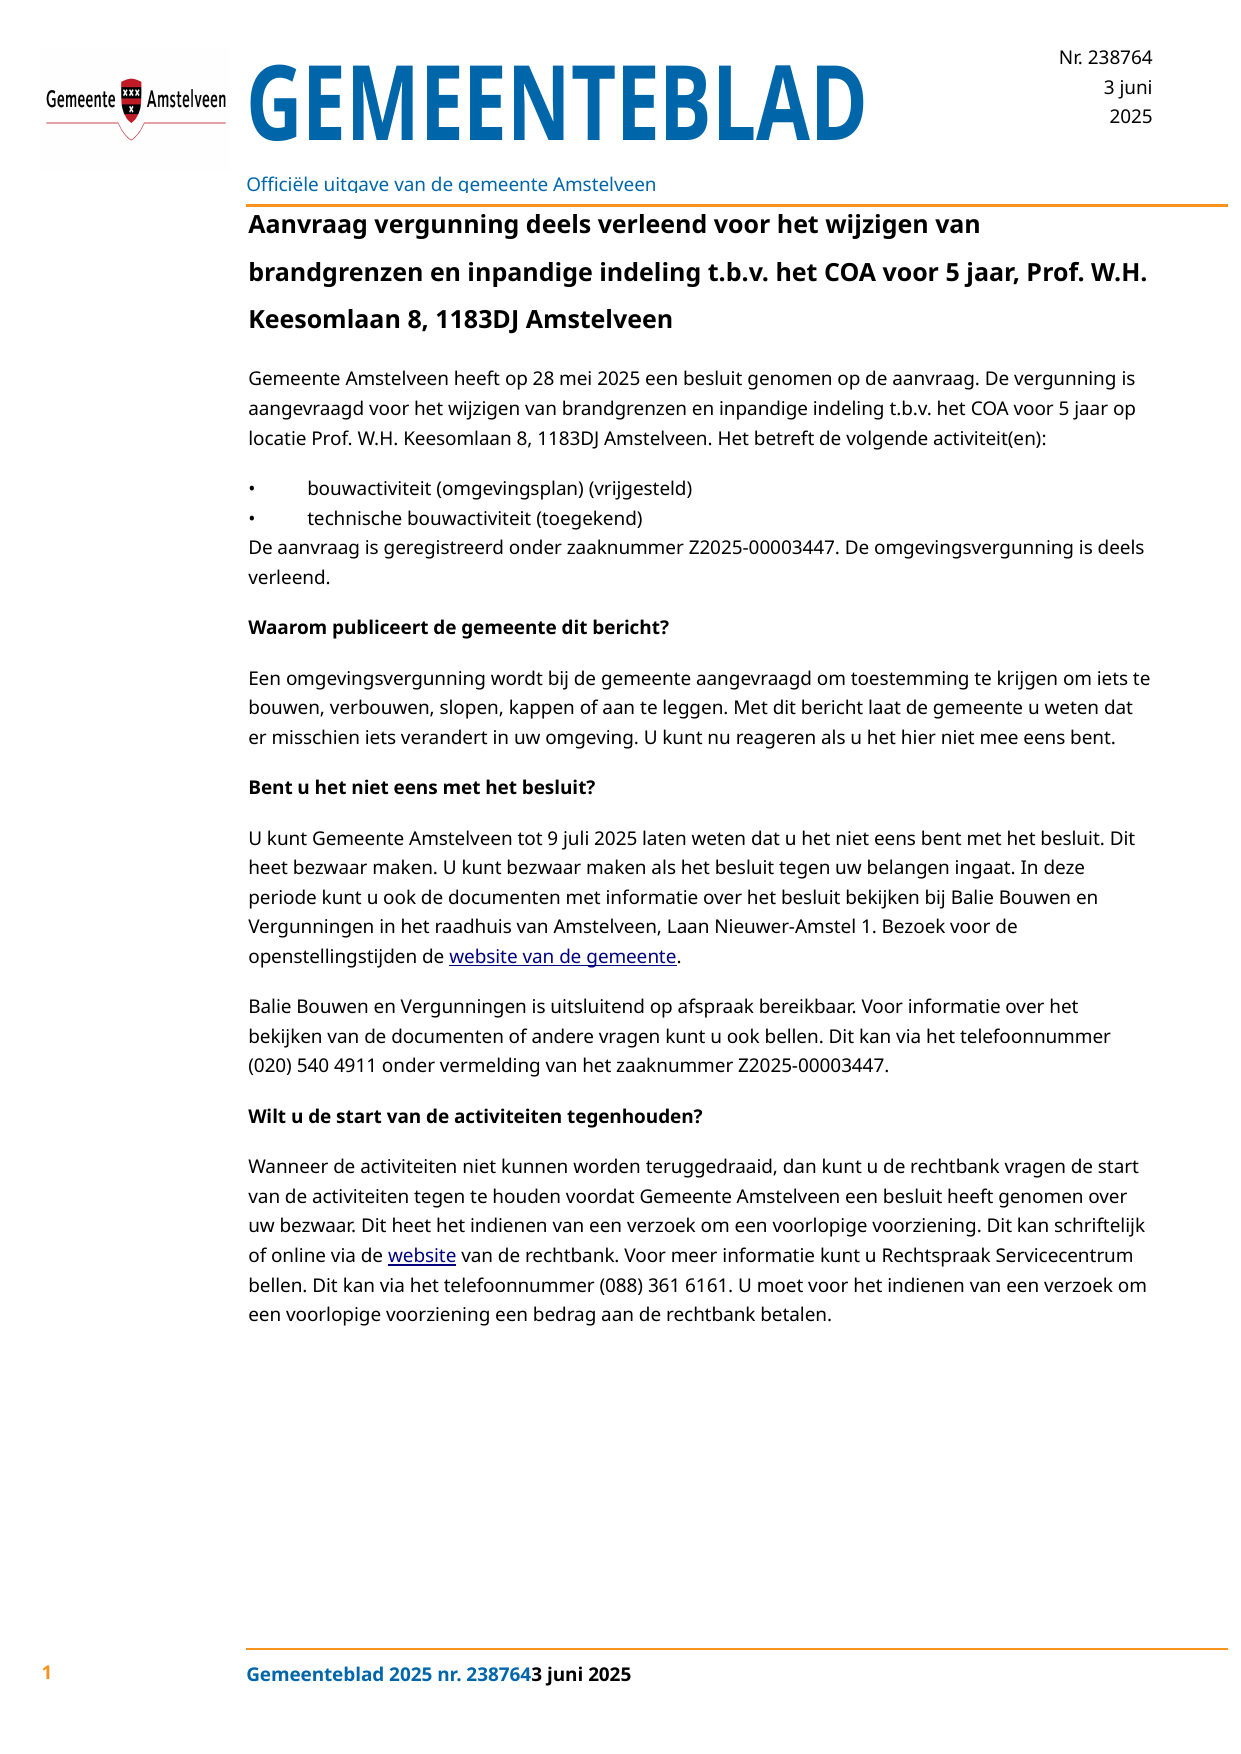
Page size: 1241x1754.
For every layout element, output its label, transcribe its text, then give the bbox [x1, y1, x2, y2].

text Wilt u de start van de activiteiten tegenhouden? [248, 1103, 1152, 1129]
text Een omgevingsvergunning wordt bij de gemeente aangevraagd om toestemming te krijgen om iets te bouwen, verbouwen, slopen, kappen of aan te leggen. Met dit bericht laat de gemeente u weten dat er misschien iets verandert in uw omgeving. U kunt nu reageren als u het hier niet mee eens bent. [248, 665, 1152, 749]
list bouwactiviteit (omgevingsplan) (vrijgesteld) [248, 475, 1152, 501]
text Wanneer de activiteiten niet kunnen worden teruggedraaid, dan kunt u de rechtbank vragen de start van de activiteiten tegen te houden voordat Gemeente Amstelveen een besluit heeft genomen over uw bezwaar. Dit heet het indienen van een verzoek om een voorlopige voorziening. Dit kan schriftelijk of online via de website van de rechtbank. Voor meer informatie kunt u Rechtspraak Servicecentrum bellen. Dit kan via het telefoonnummer (088) 361 6161. U moet voor het indienen van een verzoek om een voorlopige voorziening een bedrag aan de rechtbank betalen. [248, 1153, 1152, 1327]
text Bent u het niet eens met het besluit? [248, 774, 1152, 800]
text Gemeente Amstelveen heeft op 28 mei 2025 een besluit genomen op de aanvraag. De vergunning is aangevraagd voor het wijzigen van brandgrenzen en inpandige indeling t.b.v. het COA voor 5 jaar op locatie Prof. W.H. Keesomlaan 8, 1183DJ Amstelveen. Het betreft de volgende activiteit(en): [248, 366, 1152, 450]
text De aanvraag is geregistreerd onder zaaknummer Z2025-00003447. De omgevingsvergunning is deels verleend. [248, 534, 1152, 589]
picture [41, 47, 231, 172]
text Balie Bouwen en Vergunningen is uitsluitend op afspraak bereikbaar. Voor informatie over het bekijken van de documenten of andere vragen kunt u ook bellen. Dit kan via het telefoonnummer (020) 540 4911 onder vermelding van het zaaknummer Z2025-00003447. [248, 993, 1152, 1078]
text Waarom publiceert de gemeente dit bericht? [248, 614, 1152, 640]
text Aanvraag vergunning deels verleend voor het wijzigen van brandgrenzen en inpandige indeling t.b.v. het COA voor 5 jaar, Prof. W.H. Keesomlaan 8, 1183DJ Amstelveen [248, 207, 1152, 336]
list technische bouwactiviteit (toegekend) [248, 505, 1152, 530]
text U kunt Gemeente Amstelveen tot 9 juli 2025 laten weten dat u het niet eens bent met het besluit. Dit heet bezwaar maken. U kunt bezwaar maken als het besluit tegen uw belangen ingaat. In deze periode kunt u ook de documenten met informatie over het besluit bekijken bij Balie Bouwen en Vergunningen in het raadhuis van Amstelveen, Laan Nieuwer-Amstel 1. Bezoek voor de openstellingstijden de website van de gemeente. [248, 825, 1152, 969]
